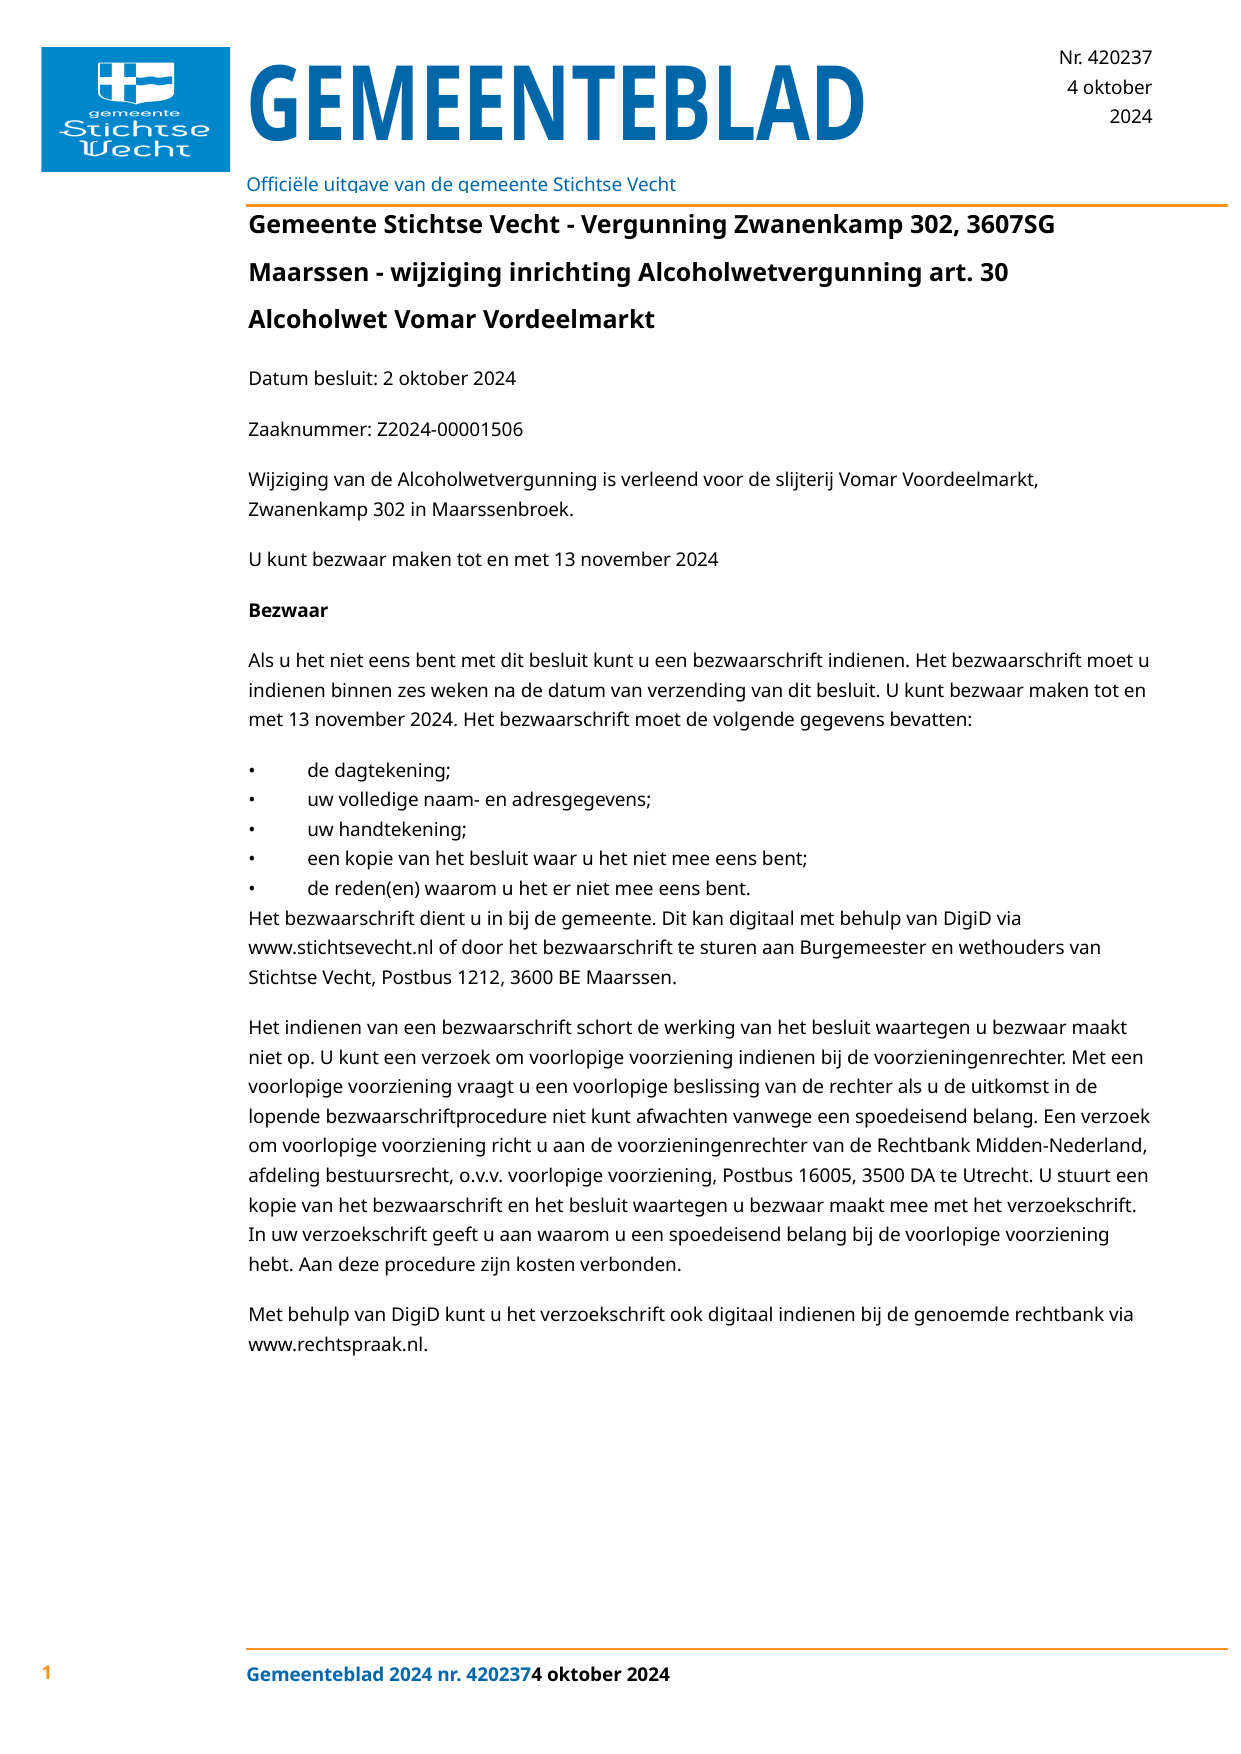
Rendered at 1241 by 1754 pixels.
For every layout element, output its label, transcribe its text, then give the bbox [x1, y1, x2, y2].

text Wijziging van de Alcoholwetvergunning is verleend voor de slijterij Vomar Voordeelmarkt, Zwanenkamp 302 in Maarssenbroek. [248, 466, 1152, 522]
list uw handtekening; [248, 816, 1152, 842]
picture [99, 63, 135, 101]
text Datum besluit: 2 oktober 2024 [248, 366, 1152, 391]
list de reden(en) waarom u het er niet mee eens bent. [248, 875, 1152, 901]
text U kunt bezwaar maken tot en met 13 november 2024 [248, 546, 1152, 572]
text Gemeente Stichtse Vecht - Vergunning Zwanenkamp 302, 3607SG Maarssen - wijziging inrichting Alcoholwetvergunning art. 30 Alcoholwet Vomar Vordeelmarkt [248, 207, 1152, 336]
text Bezwaar [248, 597, 1152, 622]
text Met behulp van DigiD kunt u het verzoekschrift ook digitaal indienen bij de genoemde rechtbank via www.rechtspraak.nl. [248, 1301, 1152, 1357]
list uw volledige naam- en adresgegevens; [248, 786, 1152, 812]
list de dagtekening; [248, 757, 1152, 782]
text Het bezwaarschrift dient u in bij de gemeente. Dit kan digitaal met behulp van DigiD via www.stichtsevecht.nl of door het bezwaarschrift te sturen aan Burgemeester en wethouders van Stichtse Vecht, Postbus 1212, 3600 BE Maarssen. [248, 905, 1152, 989]
text Het indienen van een bezwaarschrift schort de werking van het besluit waartegen u bezwaar maakt niet op. U kunt een verzoek om voorlopige voorziening indienen bij de voorzieningenrechter. Met een voorlopige voorziening vraagt u een voorlopige beslissing van de rechter als u de uitkomst in de lopende bezwaarschriftprocedure niet kunt afwachten vanwege een spoedeisend belang. Een verzoek om voorlopige voorziening richt u aan de voorzieningenrechter van de Rechtbank Midden-Nederland, afdeling bestuursrecht, o.v.v. voorlopige voorziening, Postbus 16005, 3500 DA te Utrecht. U stuurt een kopie van het bezwaarschrift en het besluit waartegen u bezwaar maakt mee met het verzoekschrift. In uw verzoekschrift geeft u aan waarom u een spoedeisend belang bij de voorlopige voorziening hebt. Aan deze procedure zijn kosten verbonden. [248, 1014, 1152, 1277]
picture [137, 63, 174, 103]
text Als u het niet eens bent met dit besluit kunt u een bezwaarschrift indienen. Het bezwaarschrift moet u indienen binnen zes weken na de datum van verzending van dit besluit. U kunt bezwaar maken tot en met 13 november 2024. Het bezwaarschrift moet de volgende gegevens bevatten: [248, 647, 1152, 732]
text Zaaknummer: Z2024-00001506 [248, 416, 1152, 442]
list een kopie van het besluit waar u het niet mee eens bent; [248, 846, 1152, 871]
